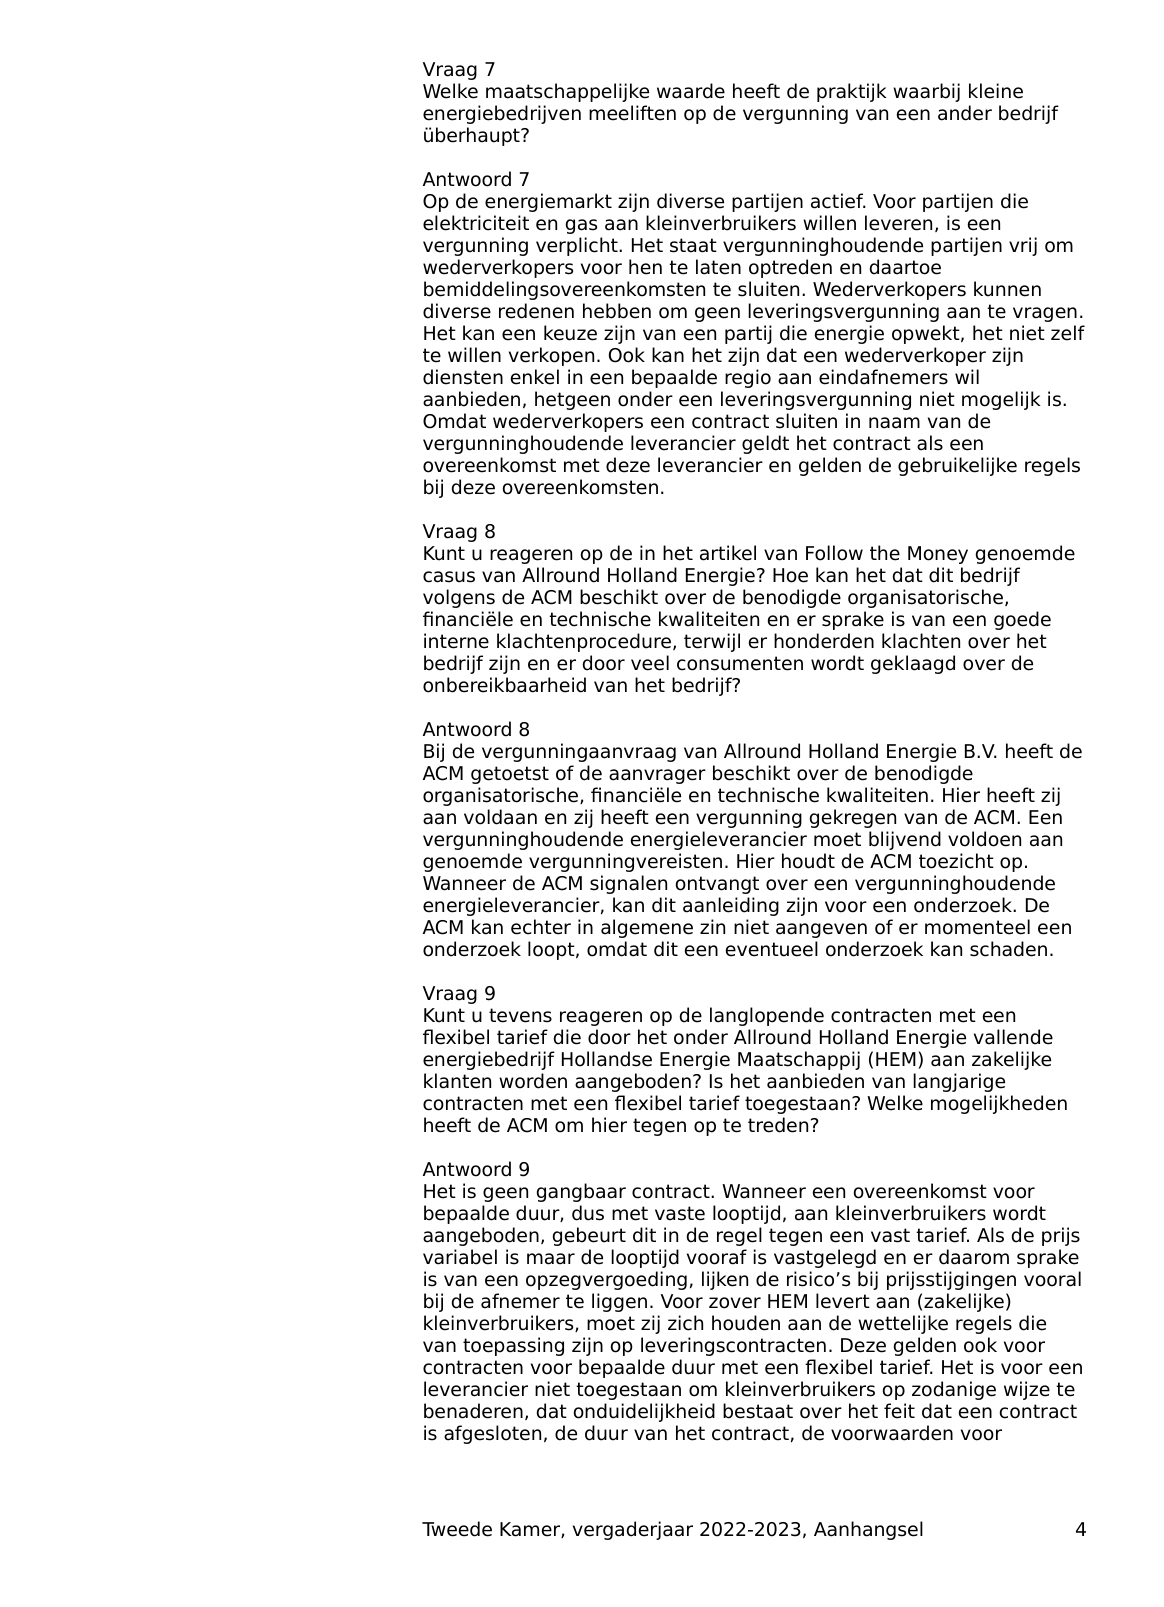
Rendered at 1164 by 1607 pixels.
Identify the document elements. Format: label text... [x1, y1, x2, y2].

text Kunt u reageren op de in het artikel van Follow the Money genoemde casus van Allround Holland Energie? Hoe kan het dat dit bedrijf volgens de ACM beschikt over de benodigde organisatorische, financiële en technische kwaliteiten en er sprake is van een goede interne klachtenprocedure, terwijl er honderden klachten over het bedrijf zijn en er door veel consumenten wordt geklaagd over de onbereikbaarheid van het bedrijf? [422, 543, 1087, 697]
text Vraag 9 [422, 983, 1087, 1005]
text Kunt u tevens reageren op de langlopende contracten met een flexibel tarief die door het onder Allround Holland Energie vallende energiebedrijf Hollandse Energie Maatschappij (HEM) aan zakelijke klanten worden aangeboden? Is het aanbieden van langjarige contracten met een flexibel tarief toegestaan? Welke mogelijkheden heeft de ACM om hier tegen op te treden? [422, 1005, 1087, 1137]
text Vraag 8 [422, 521, 1087, 543]
text Antwoord 7 [422, 169, 1087, 191]
text Het is geen gangbaar contract. Wanneer een overeenkomst voor bepaalde duur, dus met vaste looptijd, aan kleinverbruikers wordt aangeboden, gebeurt dit in de regel tegen een vast tarief. Als de prijs variabel is maar de looptijd vooraf is vastgelegd en er daarom sprake is van een opzegvergoeding, lijken de risico’s bij prijsstijgingen vooral bij de afnemer te liggen. Voor zover HEM levert aan (zakelijke) kleinverbruikers, moet zij zich houden aan de wettelijke regels die van toepassing zijn op leveringscontracten. Deze gelden ook voor contracten voor bepaalde duur met een flexibel tarief. Het is voor een leverancier niet toegestaan om kleinverbruikers op zodanige wijze te benaderen, dat onduidelijkheid bestaat over het feit dat een contract is afgesloten, de duur van het contract, de voorwaarden voor [422, 1181, 1087, 1445]
text Bij de vergunningaanvraag van Allround Holland Energie B.V. heeft de ACM getoetst of de aanvrager beschikt over de benodigde organisatorische, financiële en technische kwaliteiten. Hier heeft zij aan voldaan en zij heeft een vergunning gekregen van de ACM. Een vergunninghoudende energieleverancier moet blijvend voldoen aan genoemde vergunningvereisten. Hier houdt de ACM toezicht op. Wanneer de ACM signalen ontvangt over een vergunninghoudende energieleverancier, kan dit aanleiding zijn voor een onderzoek. De ACM kan echter in algemene zin niet aangeven of er momenteel een onderzoek loopt, omdat dit een eventueel onderzoek kan schaden. [422, 741, 1087, 961]
text Vraag 7 [422, 59, 1087, 81]
text Op de energiemarkt zijn diverse partijen actief. Voor partijen die elektriciteit en gas aan kleinverbruikers willen leveren, is een vergunning verplicht. Het staat vergunninghoudende partijen vrij om wederverkopers voor hen te laten optreden en daartoe bemiddelingsovereenkomsten te sluiten. Wederverkopers kunnen diverse redenen hebben om geen leveringsvergunning aan te vragen. Het kan een keuze zijn van een partij die energie opwekt, het niet zelf te willen verkopen. Ook kan het zijn dat een wederverkoper zijn diensten enkel in een bepaalde regio aan eindafnemers wil aanbieden, hetgeen onder een leveringsvergunning niet mogelijk is. Omdat wederverkopers een contract sluiten in naam van de vergunninghoudende leverancier geldt het contract als een overeenkomst met deze leverancier en gelden de gebruikelijke regels bij deze overeenkomsten. [422, 191, 1087, 499]
text Welke maatschappelijke waarde heeft de praktijk waarbij kleine energiebedrijven meeliften op de vergunning van een ander bedrijf überhaupt? [422, 81, 1087, 147]
text Antwoord 9 [422, 1159, 1087, 1181]
text Antwoord 8 [422, 719, 1087, 741]
